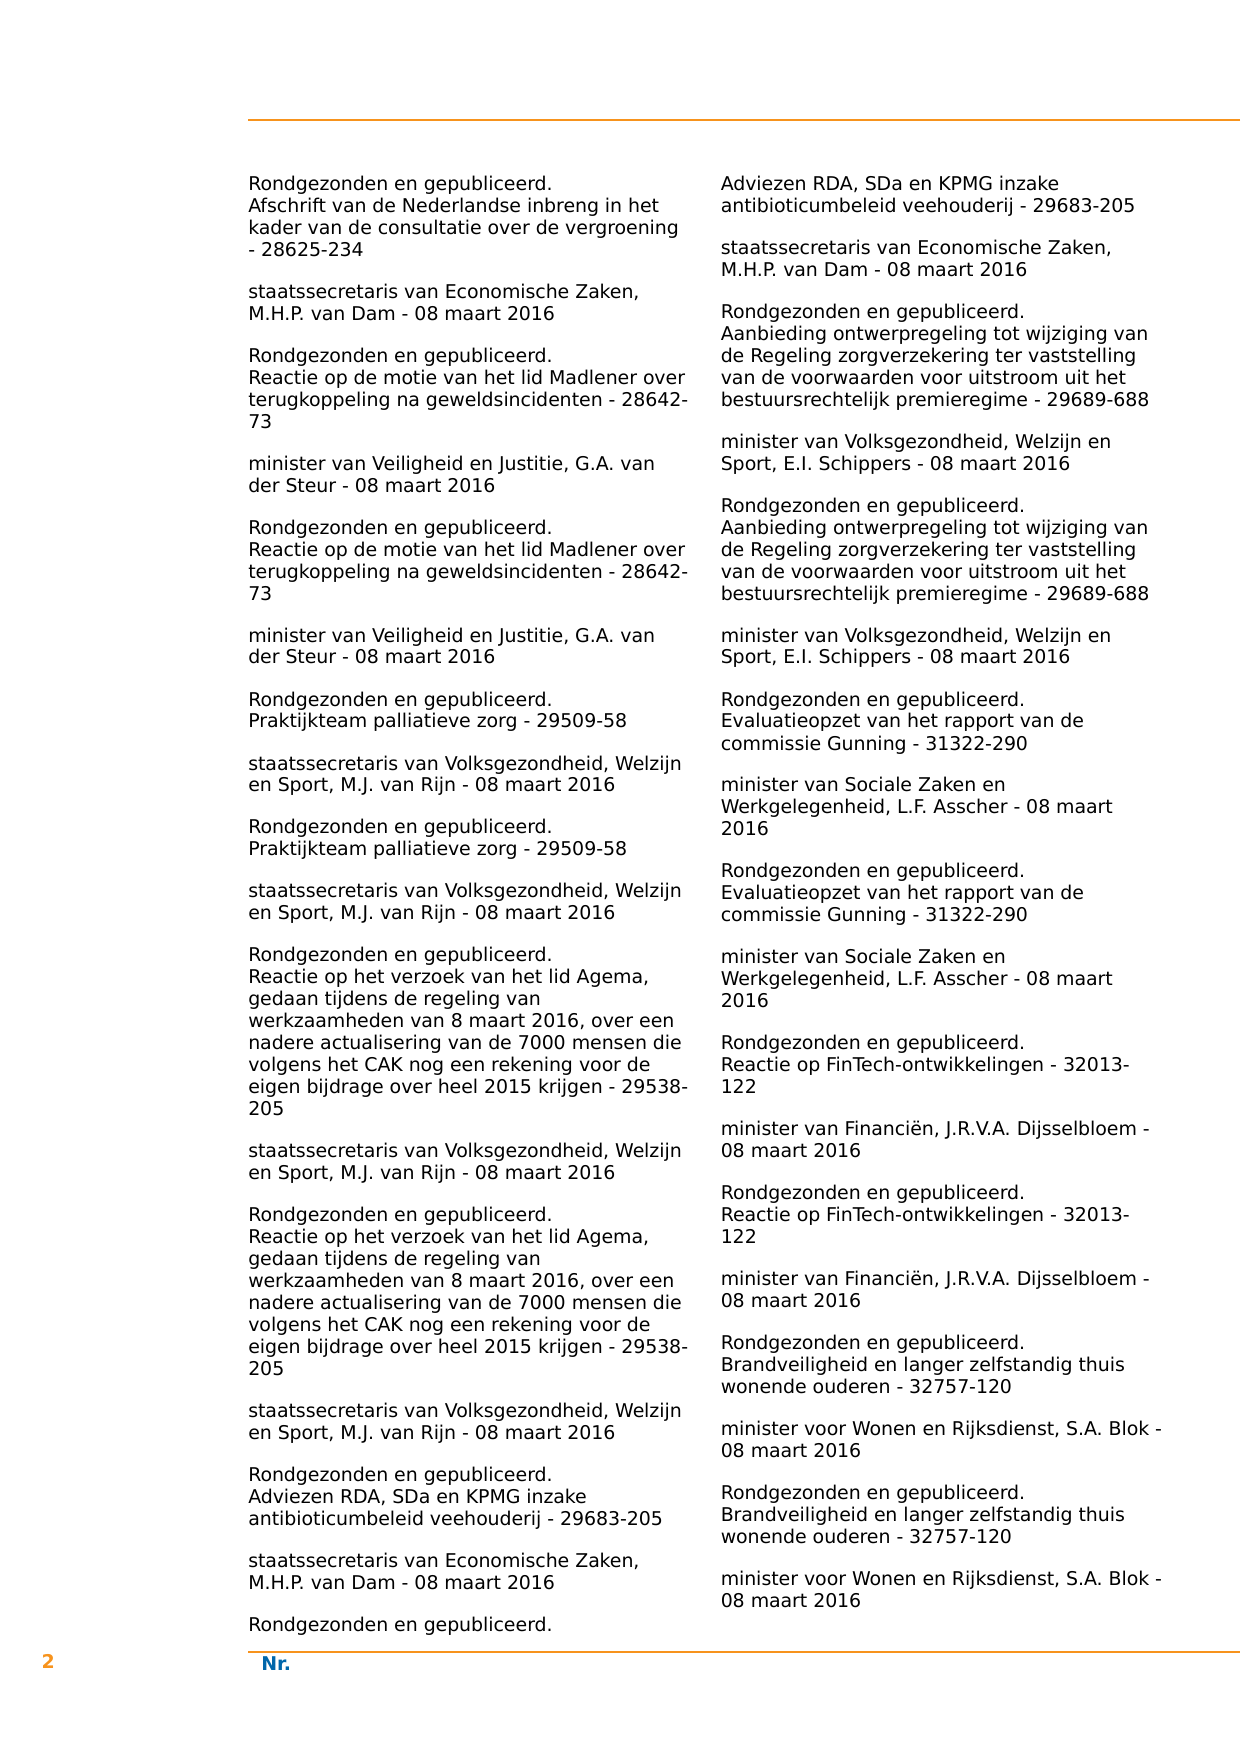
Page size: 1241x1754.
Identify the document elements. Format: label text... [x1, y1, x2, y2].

text Rondgezonden en gepubliceerd. [721, 494, 1163, 517]
text Evaluatieopzet van het rapport van de commissie Gunning - 31322-290 [721, 710, 1163, 754]
text Rondgezonden en gepubliceerd. [248, 1204, 691, 1226]
text minister van Financiën, J.R.V.A. Dijsselbloem - 08 maart 2016 [721, 1268, 1163, 1312]
text minister van Volksgezondheid, Welzijn en Sport, E.I. Schippers - 08 maart 2016 [721, 624, 1163, 668]
text minister van Sociale Zaken en Werkgelegenheid, L.F. Asscher - 08 maart 2016 [721, 946, 1163, 1012]
text Praktijkteam palliatieve zorg - 29509-58 [248, 710, 691, 732]
text staatssecretaris van Economische Zaken, M.H.P. van Dam - 08 maart 2016 [248, 1550, 691, 1594]
text staatssecretaris van Volksgezondheid, Welzijn en Sport, M.J. van Rijn - 08 maart 2016 [248, 880, 691, 924]
text Rondgezonden en gepubliceerd. [248, 816, 691, 838]
text Rondgezonden en gepubliceerd. [248, 944, 691, 966]
text staatssecretaris van Volksgezondheid, Welzijn en Sport, M.J. van Rijn - 08 maart 2016 [248, 752, 691, 796]
text Aanbieding ontwerpregeling tot wijziging van de Regeling zorgverzekering ter vaststelling van de voorwaarden voor uitstroom uit het bestuursrechtelijk premieregime - 29689-688 [721, 517, 1163, 604]
text Brandveiligheid en langer zelfstandig thuis wonende ouderen - 32757-120 [721, 1504, 1163, 1548]
text Brandveiligheid en langer zelfstandig thuis wonende ouderen - 32757-120 [721, 1354, 1163, 1398]
text Rondgezonden en gepubliceerd. [248, 1464, 691, 1486]
text Praktijkteam palliatieve zorg - 29509-58 [248, 838, 691, 860]
text Reactie op het verzoek van het lid Agema, gedaan tijdens de regeling van werkzaamheden van 8 maart 2016, over een nadere actualisering van de 7000 mensen die volgens het CAK nog een rekening voor de eigen bijdrage over heel 2015 krijgen - 29538-205 [248, 966, 691, 1120]
text staatssecretaris van Economische Zaken, M.H.P. van Dam - 08 maart 2016 [248, 281, 691, 325]
text Adviezen RDA, SDa en KPMG inzake antibioticumbeleid veehouderij - 29683-205 [721, 173, 1163, 217]
text Rondgezonden en gepubliceerd. [721, 1482, 1163, 1504]
text staatssecretaris van Volksgezondheid, Welzijn en Sport, M.J. van Rijn - 08 maart 2016 [248, 1400, 691, 1444]
text Rondgezonden en gepubliceerd. [248, 173, 691, 195]
text Rondgezonden en gepubliceerd. [721, 688, 1163, 710]
text Reactie op de motie van het lid Madlener over terugkoppeling na geweldsincidenten - 28642-73 [248, 367, 691, 433]
text Rondgezonden en gepubliceerd. [721, 1182, 1163, 1204]
text minister van Volksgezondheid, Welzijn en Sport, E.I. Schippers - 08 maart 2016 [721, 431, 1163, 474]
text Rondgezonden en gepubliceerd. [248, 345, 691, 367]
text staatssecretaris van Volksgezondheid, Welzijn en Sport, M.J. van Rijn - 08 maart 2016 [248, 1140, 691, 1184]
text minister van Veiligheid en Justitie, G.A. van der Steur - 08 maart 2016 [248, 624, 691, 668]
text Rondgezonden en gepubliceerd. [248, 1614, 691, 1636]
text minister voor Wonen en Rijksdienst, S.A. Blok - 08 maart 2016 [721, 1568, 1163, 1612]
text Rondgezonden en gepubliceerd. [721, 1032, 1163, 1054]
text minister voor Wonen en Rijksdienst, S.A. Blok - 08 maart 2016 [721, 1418, 1163, 1462]
text Adviezen RDA, SDa en KPMG inzake antibioticumbeleid veehouderij - 29683-205 [248, 1486, 691, 1530]
text Rondgezonden en gepubliceerd. [721, 860, 1163, 882]
text Rondgezonden en gepubliceerd. [248, 517, 691, 538]
text Rondgezonden en gepubliceerd. [248, 688, 691, 710]
text Reactie op FinTech-ontwikkelingen - 32013-122 [721, 1204, 1163, 1248]
text Reactie op de motie van het lid Madlener over terugkoppeling na geweldsincidenten - 28642-73 [248, 538, 691, 604]
text staatssecretaris van Economische Zaken, M.H.P. van Dam - 08 maart 2016 [721, 237, 1163, 281]
text Aanbieding ontwerpregeling tot wijziging van de Regeling zorgverzekering ter vaststelling van de voorwaarden voor uitstroom uit het bestuursrechtelijk premieregime - 29689-688 [721, 323, 1163, 411]
text Rondgezonden en gepubliceerd. [721, 301, 1163, 323]
text Rondgezonden en gepubliceerd. [721, 1332, 1163, 1354]
text Reactie op FinTech-ontwikkelingen - 32013-122 [721, 1054, 1163, 1098]
text Evaluatieopzet van het rapport van de commissie Gunning - 31322-290 [721, 882, 1163, 926]
text minister van Veiligheid en Justitie, G.A. van der Steur - 08 maart 2016 [248, 453, 691, 497]
text minister van Financiën, J.R.V.A. Dijsselbloem - 08 maart 2016 [721, 1118, 1163, 1162]
text minister van Sociale Zaken en Werkgelegenheid, L.F. Asscher - 08 maart 2016 [721, 774, 1163, 840]
text Reactie op het verzoek van het lid Agema, gedaan tijdens de regeling van werkzaamheden van 8 maart 2016, over een nadere actualisering van de 7000 mensen die volgens het CAK nog een rekening voor de eigen bijdrage over heel 2015 krijgen - 29538-205 [248, 1226, 691, 1380]
text Afschrift van de Nederlandse inbreng in het kader van de consultatie over de vergroening - 28625-234 [248, 195, 691, 261]
